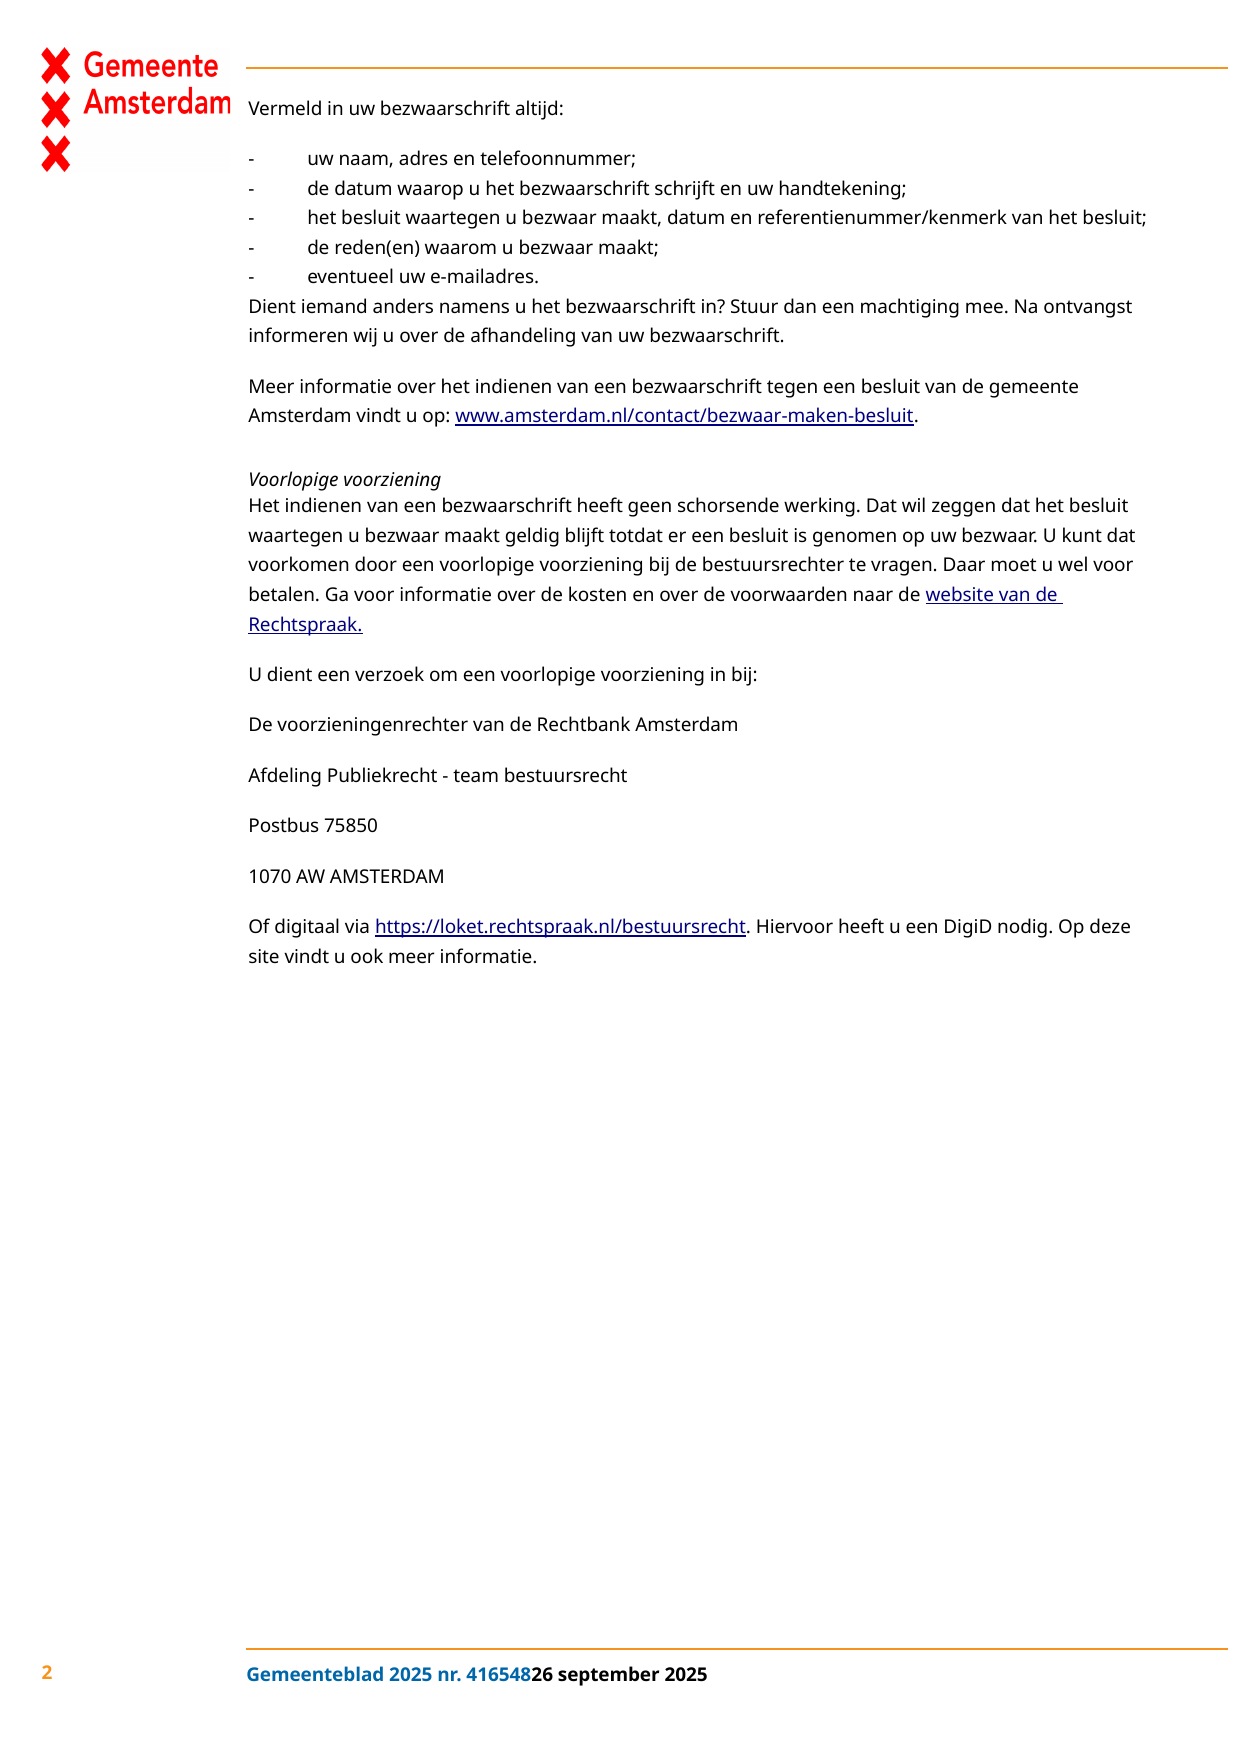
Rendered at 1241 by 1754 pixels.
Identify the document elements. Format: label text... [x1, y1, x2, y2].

text Postbus 75850 [248, 812, 1152, 838]
text U dient een verzoek om een voorlopige voorziening in bij: [248, 661, 1152, 687]
list de datum waarop u het bezwaarschrift schrijft en uw handtekening; [248, 175, 1152, 201]
list uw naam, adres en telefoonnummer; [248, 145, 1152, 171]
text Dient iemand anders namens u het bezwaarschrift in? Stuur dan een machtiging mee. Na ontvangst informeren wij u over de afhandeling van uw bezwaarschrift. [248, 293, 1152, 348]
list de reden(en) waarom u bezwaar maakt; [248, 234, 1152, 260]
text Meer informatie over het indienen van een bezwaarschrift tegen een besluit van de gemeente Amsterdam vindt u op: www.amsterdam.nl/contact/bezwaar-maken-besluit. [248, 373, 1152, 428]
list eventueel uw e-mailadres. [248, 263, 1152, 289]
text Voorlopige voorziening [248, 467, 1152, 492]
text Afdeling Publiekrecht - team bestuursrecht [248, 762, 1152, 788]
text Het indienen van een bezwaarschrift heeft geen schorsende werking. Dat wil zeggen dat het besluit waartegen u bezwaar maakt geldig blijft totdat er een besluit is genomen op uw bezwaar. U kunt dat voorkomen door een voorlopige voorziening bij de bestuursrechter te vragen. Daar moet u wel voor betalen. Ga voor informatie over de kosten en over de voorwaarden naar de website van de Rechtspraak. [248, 492, 1152, 636]
text 1070 AW AMSTERDAM [248, 863, 1152, 888]
text De voorzieningenrechter van de Rechtbank Amsterdam [248, 712, 1152, 737]
text Of digitaal via https://loket.rechtspraak.nl/bestuursrecht. Hiervoor heeft u een DigiD nodig. Op deze site vindt u ook meer informatie. [248, 913, 1152, 968]
list het besluit waartegen u bezwaar maakt, datum en referentienummer/kenmerk van het besluit; [248, 204, 1152, 230]
picture [41, 47, 231, 172]
text Vermeld in uw bezwaarschrift altijd: [248, 95, 1152, 121]
